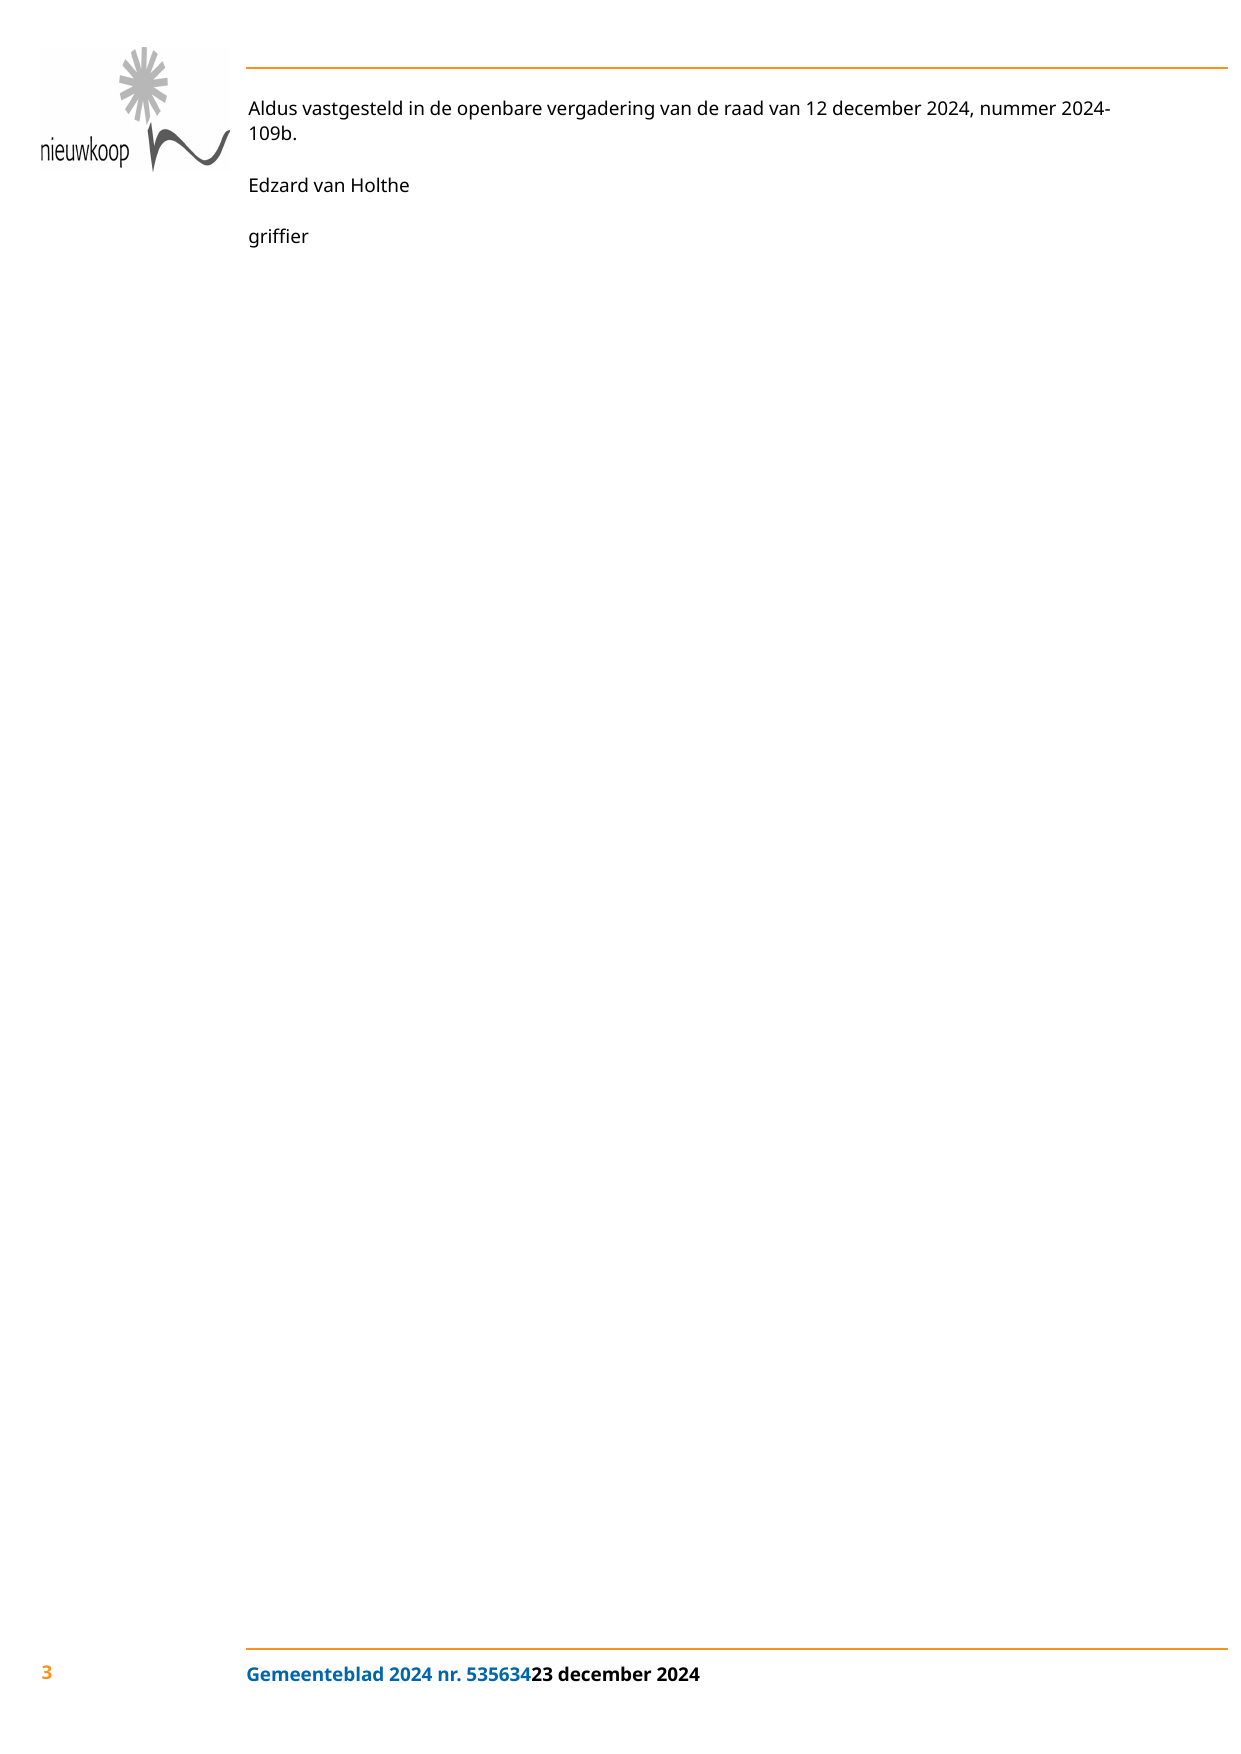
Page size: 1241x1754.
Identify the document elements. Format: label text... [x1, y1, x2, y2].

text Edzard van Holthe [248, 172, 1152, 198]
text Aldus vastgesteld in de openbare vergadering van de raad van 12 december 2024, nummer 2024-109b. [248, 95, 1152, 146]
text griffier [248, 223, 1152, 249]
picture [41, 47, 231, 172]
